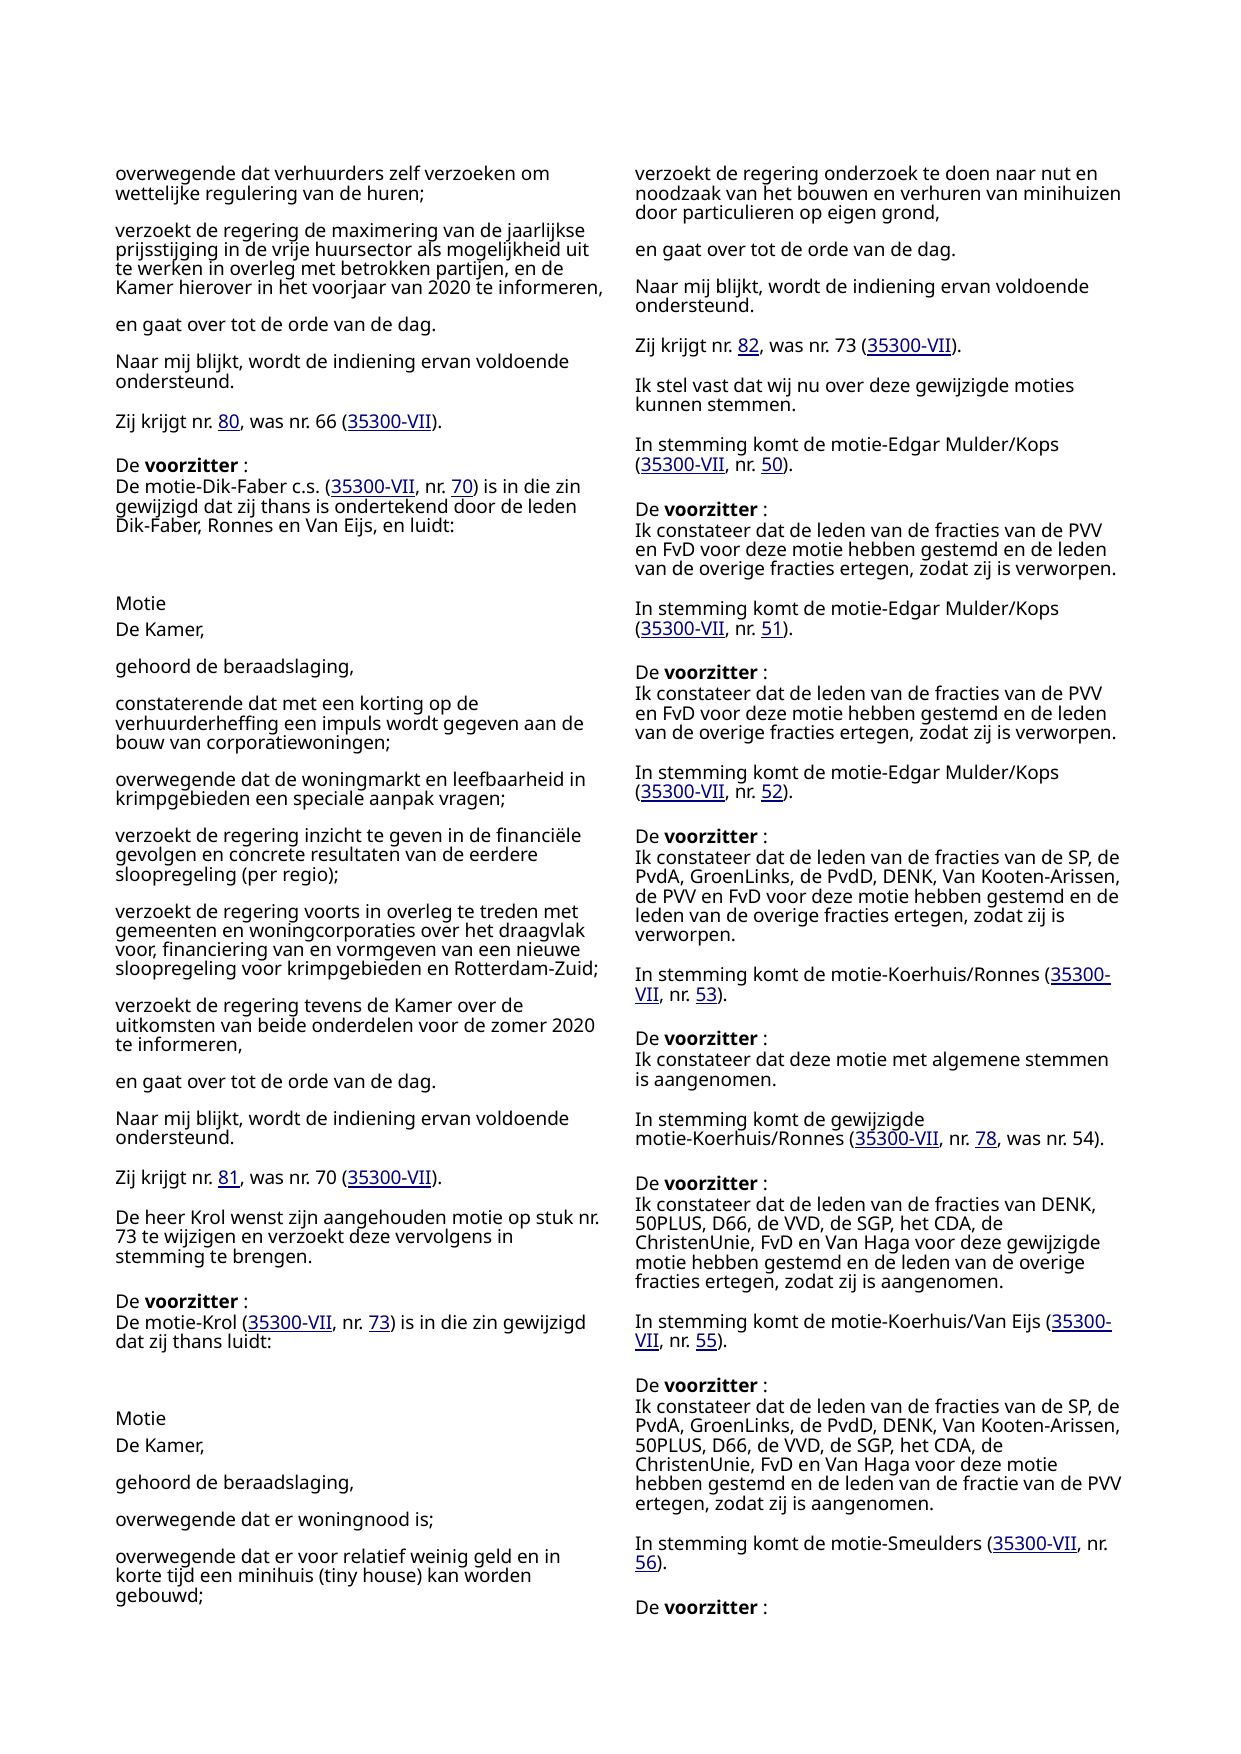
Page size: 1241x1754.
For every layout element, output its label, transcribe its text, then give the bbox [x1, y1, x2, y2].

text In stemming komt de motie-Edgar Mulder/Kops (35300-VII, nr. 51). [635, 600, 1125, 639]
text In stemming komt de motie-Koerhuis/Ronnes (35300-VII, nr. 53). [635, 966, 1125, 1005]
text Zij krijgt nr. 80, was nr. 66 (35300-VII). [115, 413, 605, 432]
text Naar mij blijkt, wordt de indiening ervan voldoende ondersteund. [115, 1110, 605, 1148]
text gehoord de beraadslaging, [115, 658, 605, 678]
text De voorzitter : [115, 1288, 605, 1314]
text De Kamer, [115, 621, 605, 641]
text Ik constateer dat de leden van de fracties van DENK, 50PLUS, D66, de VVD, de SGP, het CDA, de ChristenUnie, FvD en Van Haga voor deze gewijzigde motie hebben gestemd en de leden van de overige fracties ertegen, zodat zij is aangenomen. [635, 1196, 1125, 1292]
text Ik stel vast dat wij nu over deze gewijzigde moties kunnen stemmen. [635, 377, 1125, 416]
text Motie [115, 1406, 605, 1431]
text Zij krijgt nr. 81, was nr. 70 (35300-VII). [115, 1169, 605, 1188]
text verzoekt de regering voorts in overleg te treden met gemeenten en woningcorporaties over het draagvlak voor, financiering van en vormgeven van een nieuwe sloopregeling voor krimpgebieden en Rotterdam-Zuid; [115, 903, 605, 980]
text gehoord de beraadslaging, [115, 1474, 605, 1493]
text Naar mij blijkt, wordt de indiening ervan voldoende ondersteund. [635, 278, 1125, 316]
text overwegende dat verhuurders zelf verzoeken om wettelijke regulering van de huren; [115, 165, 605, 204]
text Ik constateer dat de leden van de fracties van de PVV en FvD voor deze motie hebben gestemd en de leden van de overige fracties ertegen, zodat zij is verworpen. [635, 522, 1125, 579]
text Ik constateer dat deze motie met algemene stemmen is aangenomen. [635, 1051, 1125, 1090]
text Ik constateer dat de leden van de fracties van de SP, de PvdA, GroenLinks, de PvdD, DENK, Van Kooten-Arissen, de PVV en FvD voor deze motie hebben gestemd en de leden van de overige fracties ertegen, zodat zij is verworpen. [635, 849, 1125, 945]
text verzoekt de regering tevens de Kamer over de uitkomsten van beide onderdelen voor de zomer 2020 te informeren, [115, 997, 605, 1055]
text De heer Krol wenst zijn aangehouden motie op stuk nr. 73 te wijzigen en verzoekt deze vervolgens in stemming te brengen. [115, 1209, 605, 1267]
text overwegende dat de woningmarkt en leefbaarheid in krimpgebieden een speciale aanpak vragen; [115, 771, 605, 809]
text verzoekt de regering inzicht te geven in de financiële gevolgen en concrete resultaten van de eerdere sloopregeling (per regio); [115, 827, 605, 885]
text De motie-Krol (35300-VII, nr. 73) is in die zin gewijzigd dat zij thans luidt: [115, 1314, 605, 1352]
text Ik constateer dat de leden van de fracties van de PVV en FvD voor deze motie hebben gestemd en de leden van de overige fracties ertegen, zodat zij is verworpen. [635, 685, 1125, 743]
text constaterende dat met een korting op de verhuurderheffing een impuls wordt gegeven aan de bouw van corporatiewoningen; [115, 695, 605, 753]
text In stemming komt de motie-Edgar Mulder/Kops (35300-VII, nr. 50). [635, 436, 1125, 475]
text De motie-Dik-Faber c.s. (35300-VII, nr. 70) is in die zin gewijzigd dat zij thans is ondertekend door de leden Dik-Faber, Ronnes en Van Eijs, en luidt: [115, 478, 605, 536]
text en gaat over tot de orde van de dag. [115, 1073, 605, 1092]
text In stemming komt de motie-Smeulders (35300-VII, nr. 56). [635, 1534, 1125, 1573]
text De voorzitter : [635, 1594, 1125, 1620]
text De Kamer, [115, 1437, 605, 1457]
text verzoekt de regering de maximering van de jaarlijkse prijsstijging in de vrije huursector als mogelijkheid uit te werken in overleg met betrokken partijen, en de Kamer hierover in het voorjaar van 2020 te informeren, [115, 222, 605, 299]
text verzoekt de regering onderzoek te doen naar nut en noodzaak van het bouwen en verhuren van minihuizen door particulieren op eigen grond, [635, 165, 1125, 223]
text De voorzitter : [635, 823, 1125, 849]
text Ik constateer dat de leden van de fracties van de SP, de PvdA, GroenLinks, de PvdD, DENK, Van Kooten-Arissen, 50PLUS, D66, de VVD, de SGP, het CDA, de ChristenUnie, FvD en Van Haga voor deze motie hebben gestemd en de leden van de fractie van de PVV ertegen, zodat zij is aangenomen. [635, 1398, 1125, 1514]
text De voorzitter : [635, 659, 1125, 685]
text De voorzitter : [635, 496, 1125, 522]
text Motie [115, 590, 605, 615]
text en gaat over tot de orde van de dag. [635, 241, 1125, 260]
text In stemming komt de gewijzigde motie-Koerhuis/Ronnes (35300-VII, nr. 78, was nr. 54). [635, 1111, 1125, 1149]
text De voorzitter : [635, 1026, 1125, 1051]
text en gaat over tot de orde van de dag. [115, 316, 605, 336]
text In stemming komt de motie-Edgar Mulder/Kops (35300-VII, nr. 52). [635, 764, 1125, 802]
text Naar mij blijkt, wordt de indiening ervan voldoende ondersteund. [115, 353, 605, 392]
text overwegende dat er woningnood is; [115, 1511, 605, 1531]
text De voorzitter : [115, 453, 605, 478]
text Zij krijgt nr. 82, was nr. 73 (35300-VII). [635, 337, 1125, 356]
text overwegende dat er voor relatief weinig geld en in korte tijd een minihuis (tiny house) kan worden gebouwd; [115, 1548, 605, 1606]
text De voorzitter : [635, 1170, 1125, 1196]
text De voorzitter : [635, 1372, 1125, 1398]
text In stemming komt de motie-Koerhuis/Van Eijs (35300-VII, nr. 55). [635, 1313, 1125, 1352]
